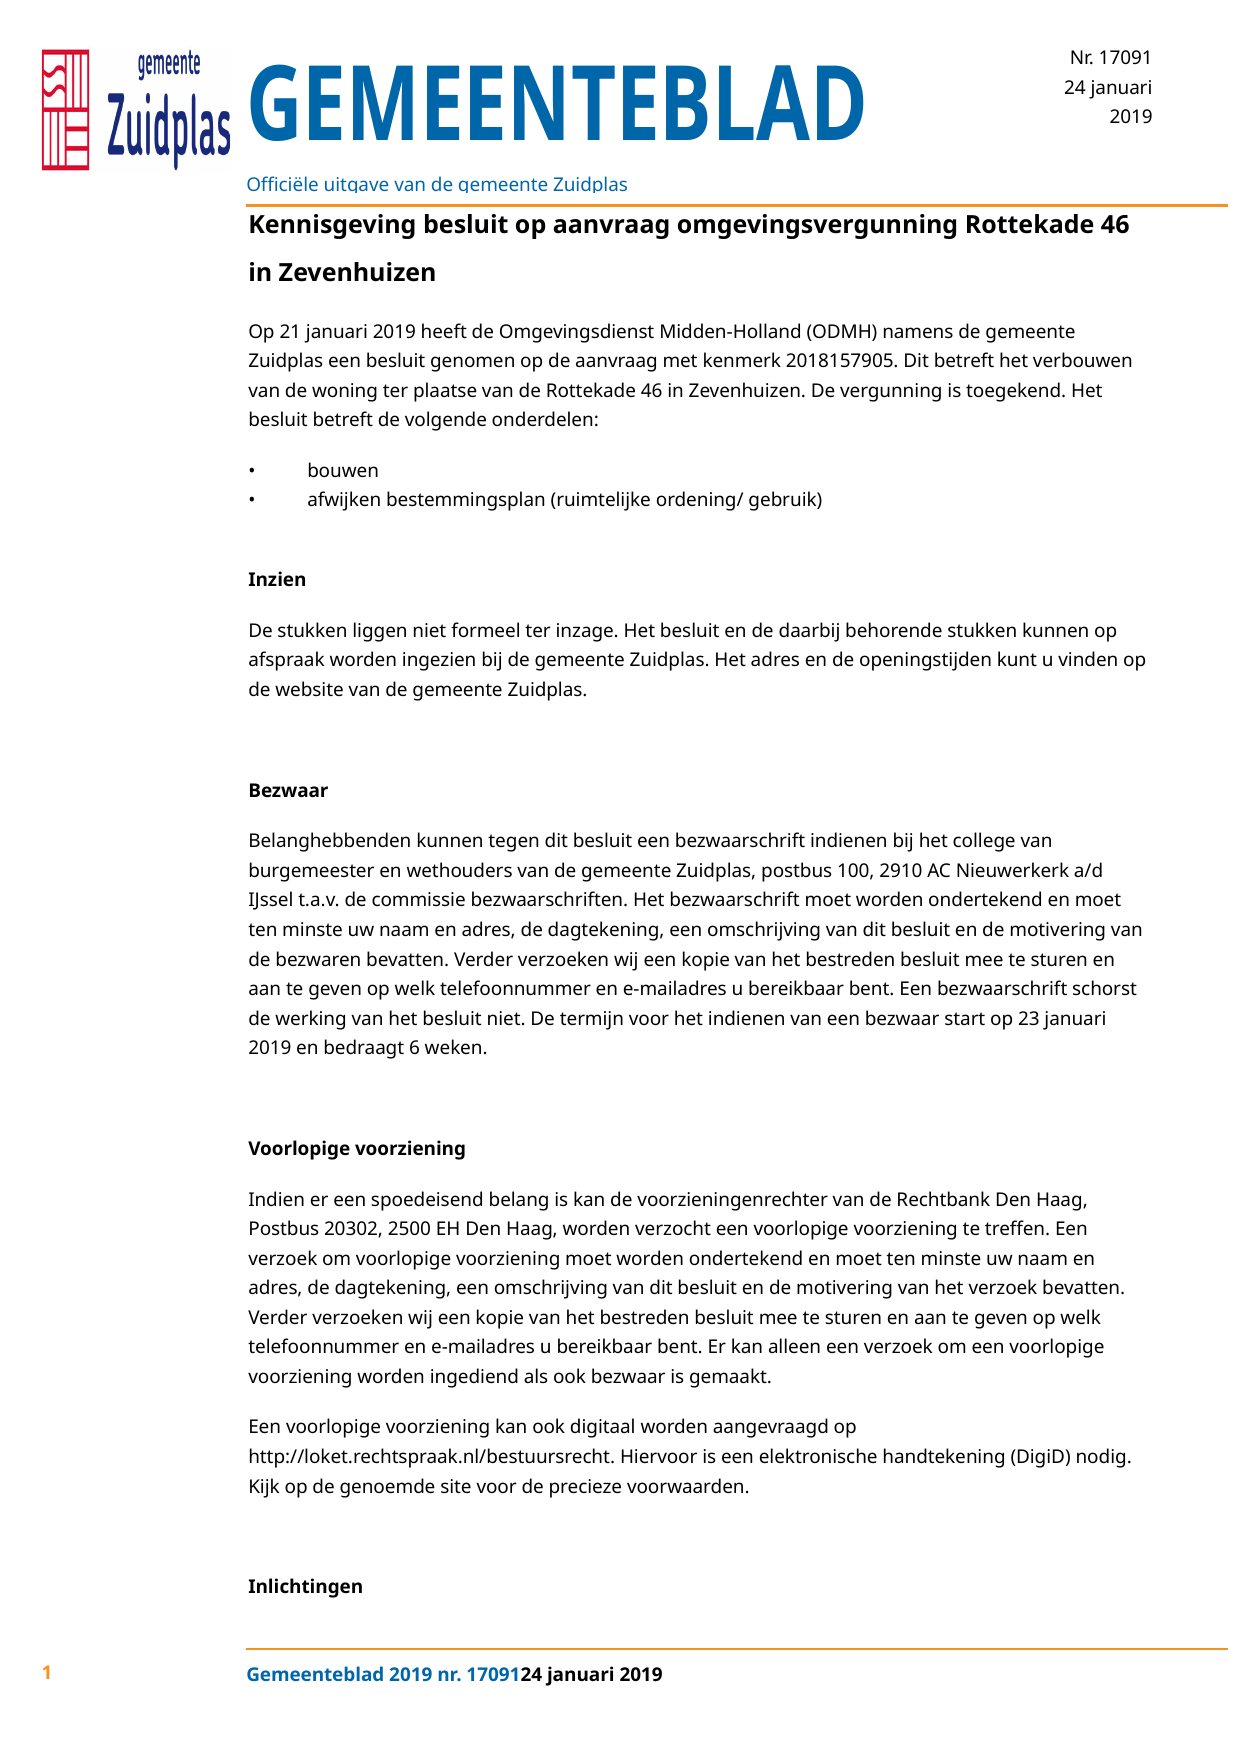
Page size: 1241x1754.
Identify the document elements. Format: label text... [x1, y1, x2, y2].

text Een voorlopige voorziening kan ook digitaal worden aangevraagd op http://loket.rechtspraak.nl/bestuursrecht. Hiervoor is een elektronische handtekening (DigiD) nodig. Kijk op de genoemde site voor de precieze voorwaarden. [248, 1414, 1152, 1499]
text Kennisgeving besluit op aanvraag omgevingsvergunning Rottekade 46 in Zevenhuizen [248, 207, 1152, 288]
text De stukken liggen niet formeel ter inzage. Het besluit en de daarbij behorende stukken kunnen op afspraak worden ingezien bij de gemeente Zuidplas. Het adres en de openingstijden kunt u vinden op de website van de gemeente Zuidplas. [248, 617, 1152, 702]
text Indien er een spoedeisend belang is kan de voorzieningenrechter van de Rechtbank Den Haag, Postbus 20302, 2500 EH Den Haag, worden verzocht een voorlopige voorziening te treffen. Een verzoek om voorlopige voorziening moet worden ondertekend en moet ten minste uw naam en adres, de dagtekening, een omschrijving van dit besluit en de motivering van het verzoek bevatten. Verder verzoeken wij een kopie van het bestreden besluit mee te sturen en aan te geven op welk telefoonnummer en e-mailadres u bereikbaar bent. Er kan alleen een verzoek om een voorlopige voorziening worden ingediend als ook bezwaar is gemaakt. [248, 1186, 1152, 1389]
list afwijken bestemmingsplan (ruimtelijke ordening/ gebruik) [248, 487, 1152, 512]
picture [41, 47, 231, 172]
list bouwen [248, 457, 1152, 483]
text Belanghebbenden kunnen tegen dit besluit een bezwaarschrift indienen bij het college van burgemeester en wethouders van de gemeente Zuidplas, postbus 100, 2910 AC Nieuwerkerk a/d IJssel t.a.v. de commissie bezwaarschriften. Het bezwaarschrift moet worden ondertekend en moet ten minste uw naam en adres, de dagtekening, een omschrijving van dit besluit en de motivering van de bezwaren bevatten. Verder verzoeken wij een kopie van het bestreden besluit mee te sturen en aan te geven op welk telefoonnummer en e-mailadres u bereikbaar bent. Een bezwaarschrift schorst de werking van het besluit niet. De termijn voor het indienen van een bezwaar start op 23 januari 2019 en bedraagt 6 weken. [248, 827, 1152, 1060]
text Op 21 januari 2019 heeft de Omgevingsdienst Midden-Holland (ODMH) namens de gemeente Zuidplas een besluit genomen op de aanvraag met kenmerk 2018157905. Dit betreft het verbouwen van de woning ter plaatse van de Rottekade 46 in Zevenhuizen. De vergunning is toegekend. Het besluit betreft de volgende onderdelen: [248, 318, 1152, 432]
text Inlichtingen [248, 1574, 1152, 1599]
text Inzien [248, 567, 1152, 592]
text Voorlopige voorziening [248, 1135, 1152, 1161]
text Bezwaar [248, 777, 1152, 803]
